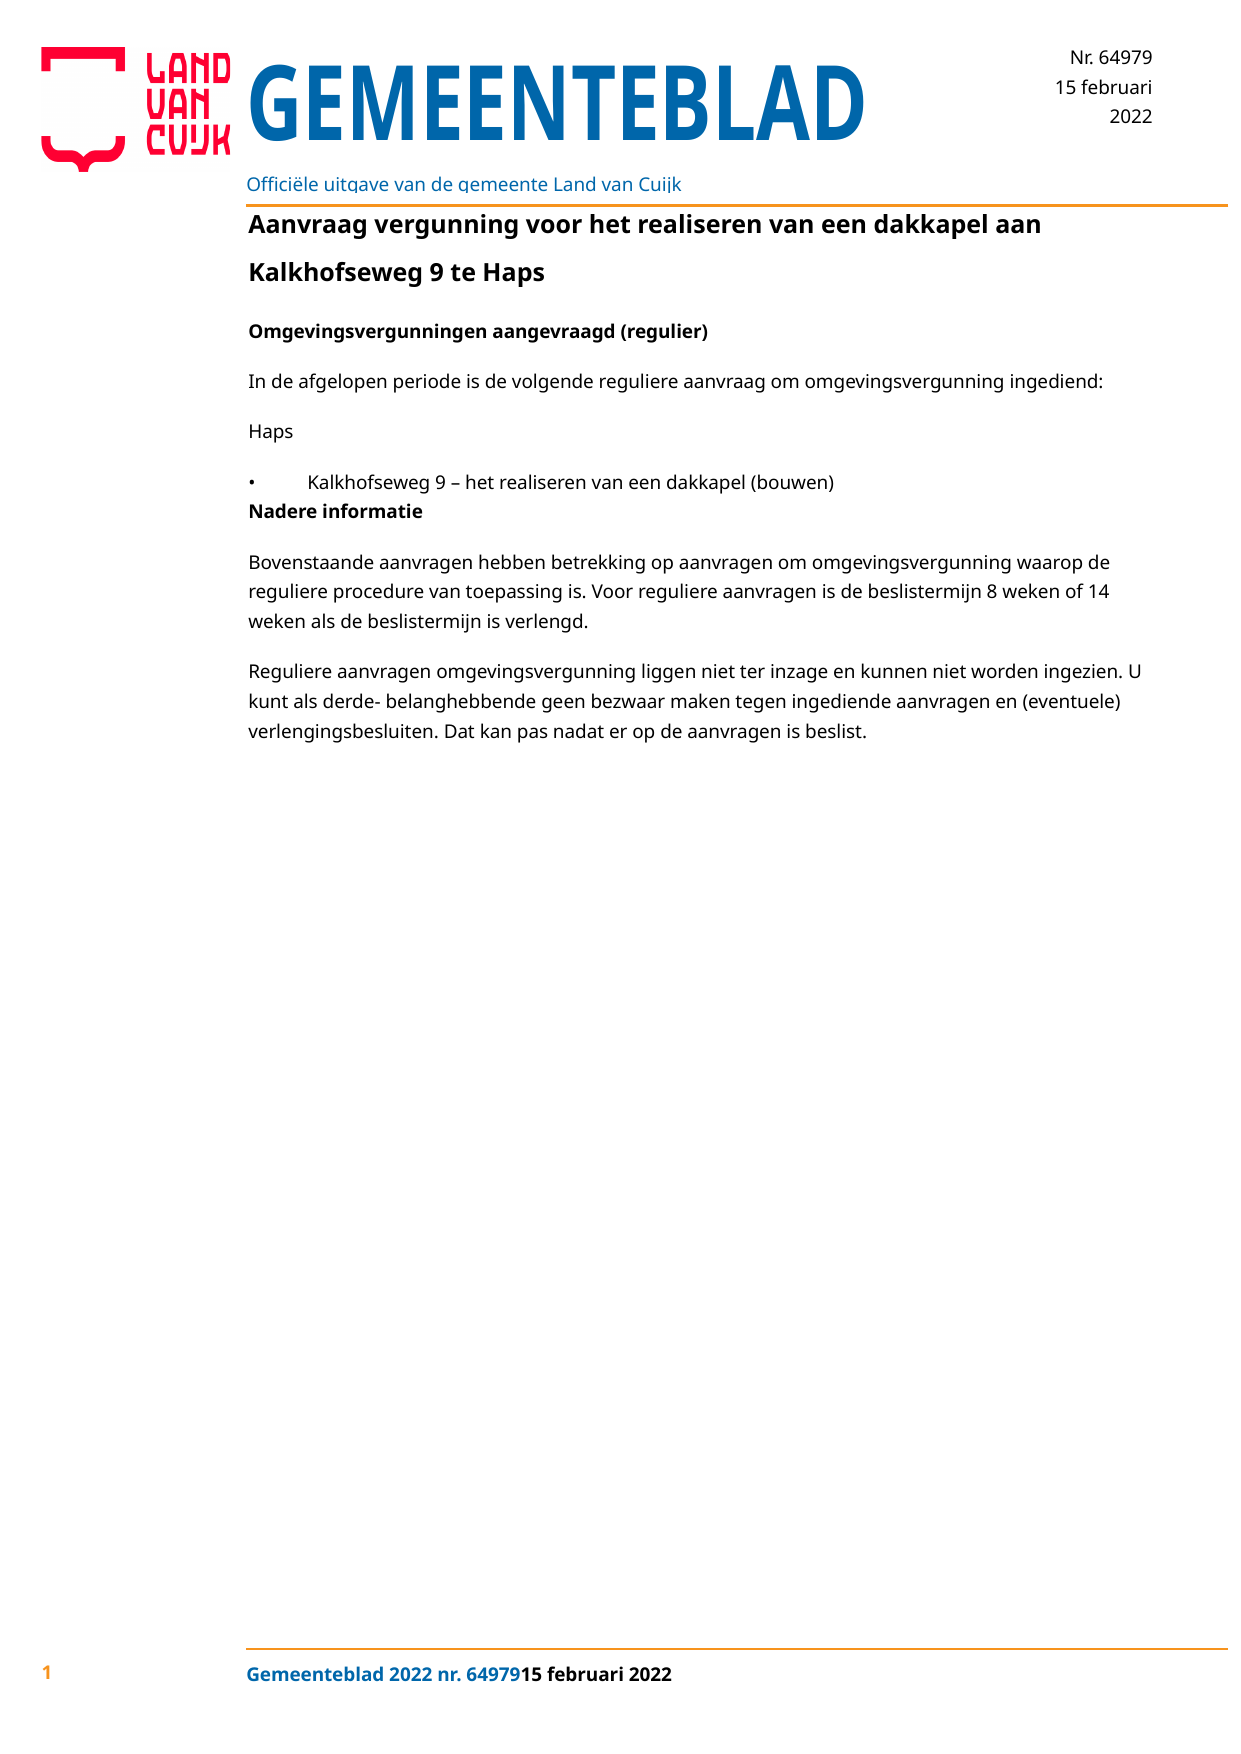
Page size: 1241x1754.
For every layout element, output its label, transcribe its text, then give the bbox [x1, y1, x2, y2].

text Omgevingsvergunningen aangevraagd (regulier) [248, 318, 1152, 344]
picture [41, 47, 231, 172]
text Nadere informatie [248, 499, 1152, 524]
list Kalkhofseweg 9 – het realiseren van een dakkapel (bouwen) [248, 469, 1152, 495]
text Haps [248, 419, 1152, 444]
text In de afgelopen periode is de volgende reguliere aanvraag om omgevingsvergunning ingediend: [248, 368, 1152, 394]
text Bovenstaande aanvragen hebben betrekking op aanvragen om omgevingsvergunning waarop de reguliere procedure van toepassing is. Voor reguliere aanvragen is de beslistermijn 8 weken of 14 weken als de beslistermijn is verlengd. [248, 549, 1152, 634]
text Reguliere aanvragen omgevingsvergunning liggen niet ter inzage en kunnen niet worden ingezien. U kunt als derde- belanghebbende geen bezwaar maken tegen ingediende aanvragen en (eventuele) verlengingsbesluiten. Dat kan pas nadat er op de aanvragen is beslist. [248, 659, 1152, 744]
text Aanvraag vergunning voor het realiseren van een dakkapel aan Kalkhofseweg 9 te Haps [248, 207, 1152, 288]
